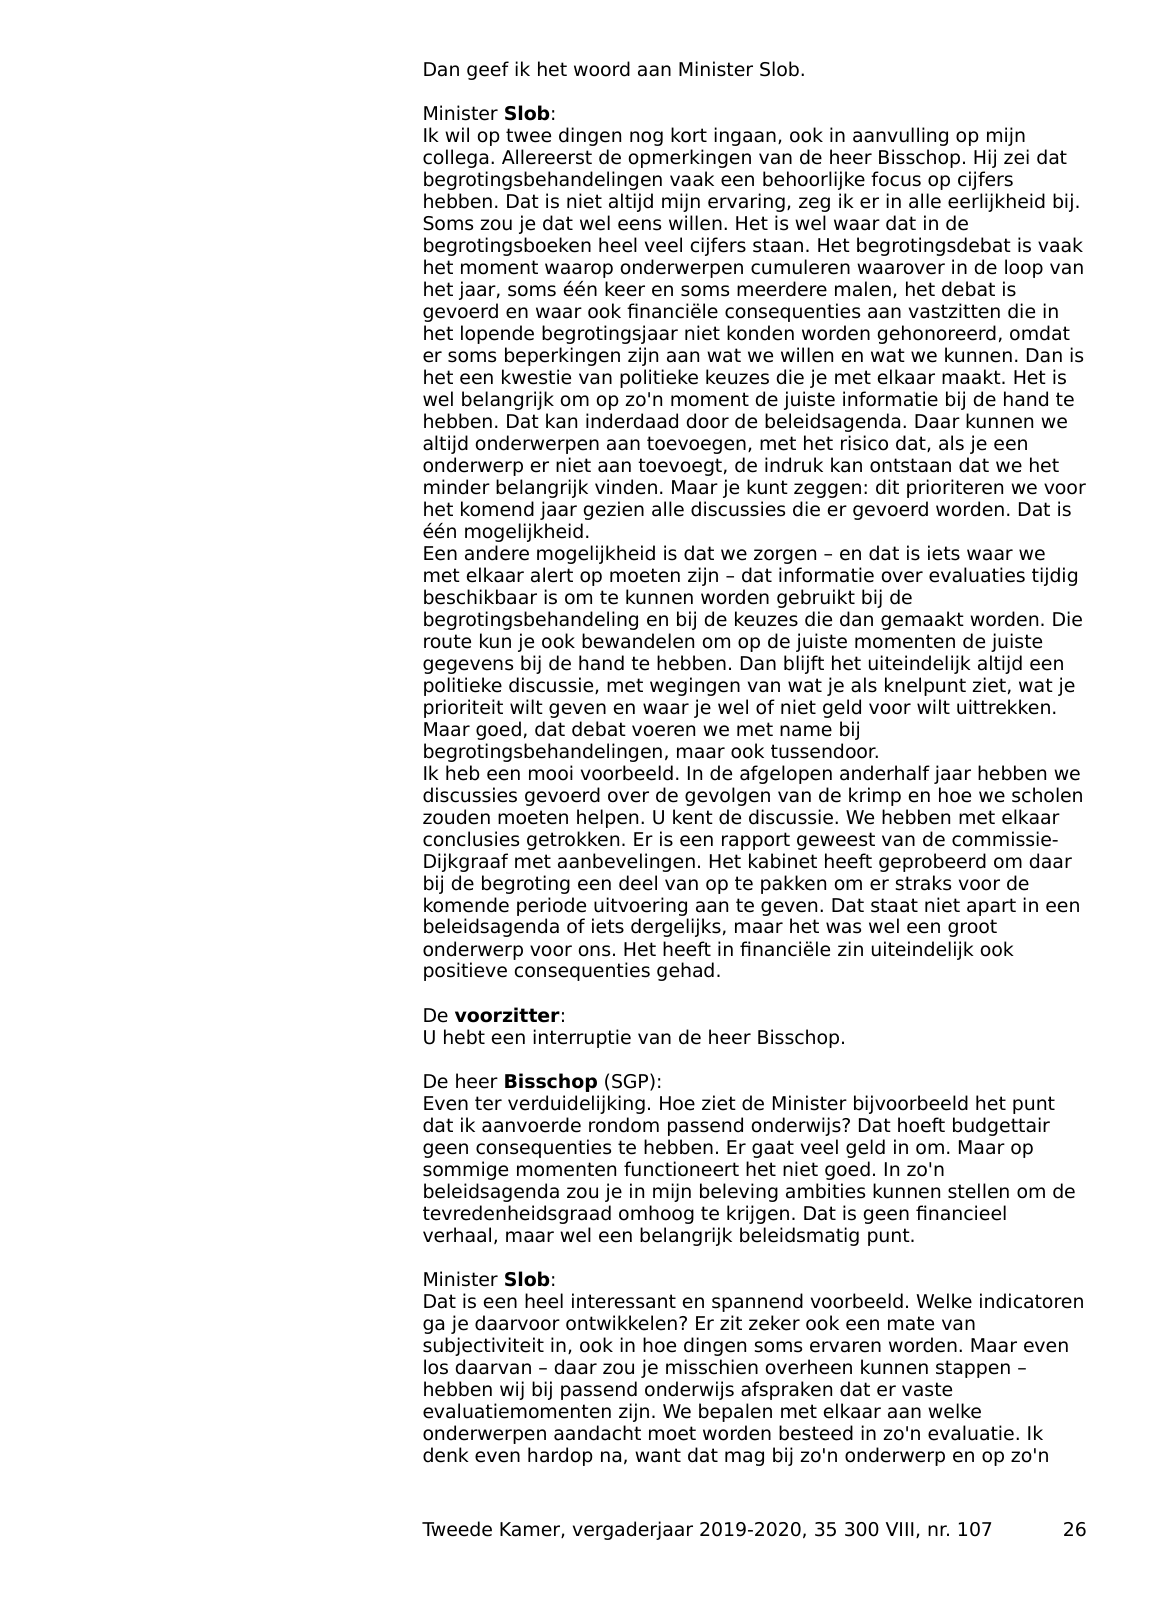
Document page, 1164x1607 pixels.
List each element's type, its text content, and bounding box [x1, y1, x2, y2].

text Een andere mogelijkheid is dat we zorgen – en dat is iets waar we met elkaar alert op moeten zijn – dat informatie over evaluaties tijdig beschikbaar is om te kunnen worden gebruikt bij de begrotingsbehandeling en bij de keuzes die dan gemaakt worden. Die route kun je ook bewandelen om op de juiste momenten de juiste gegevens bij de hand te hebben. Dan blijft het uiteindelijk altijd een politieke discussie, met wegingen van wat je als knelpunt ziet, wat je prioriteit wilt geven en waar je wel of niet geld voor wilt uittrekken. Maar goed, dat debat voeren we met name bij begrotingsbehandelingen, maar ook tussendoor. [422, 543, 1087, 763]
text De voorzitter: [422, 1004, 1087, 1027]
text Dat is een heel interessant en spannend voorbeeld. Welke indicatoren ga je daarvoor ontwikkelen? Er zit zeker ook een mate van subjectiviteit in, ook in hoe dingen soms ervaren worden. Maar even los daarvan – daar zou je misschien overheen kunnen stappen – hebben wij bij passend onderwijs afspraken dat er vaste evaluatiemomenten zijn. We bepalen met elkaar aan welke onderwerpen aandacht moet worden besteed in zo'n evaluatie. Ik denk even hardop na, want dat mag bij zo'n onderwerp en op zo'n [422, 1291, 1087, 1467]
text Dan geef ik het woord aan Minister Slob. [422, 59, 1087, 81]
text U hebt een interruptie van de heer Bisschop. [422, 1027, 1087, 1048]
text Ik wil op twee dingen nog kort ingaan, ook in aanvulling op mijn collega. Allereerst de opmerkingen van de heer Bisschop. Hij zei dat begrotingsbehandelingen vaak een behoorlijke focus op cijfers hebben. Dat is niet altijd mijn ervaring, zeg ik er in alle eerlijkheid bij. Soms zou je dat wel eens willen. Het is wel waar dat in de begrotingsboeken heel veel cijfers staan. Het begrotingsdebat is vaak het moment waarop onderwerpen cumuleren waarover in de loop van het jaar, soms één keer en soms meerdere malen, het debat is gevoerd en waar ook financiële consequenties aan vastzitten die in het lopende begrotingsjaar niet konden worden gehonoreerd, omdat er soms beperkingen zijn aan wat we willen en wat we kunnen. Dan is het een kwestie van politieke keuzes die je met elkaar maakt. Het is wel belangrijk om op zo'n moment de juiste informatie bij de hand te hebben. Dat kan inderdaad door de beleidsagenda. Daar kunnen we altijd onderwerpen aan toevoegen, met het risico dat, als je een onderwerp er niet aan toevoegt, de indruk kan ontstaan dat we het minder belangrijk vinden. Maar je kunt zeggen: dit prioriteren we voor het komend jaar gezien alle discussies die er gevoerd worden. Dat is één mogelijkheid. [422, 125, 1087, 543]
text Minister Slob: [422, 103, 1087, 125]
text Ik heb een mooi voorbeeld. In de afgelopen anderhalf jaar hebben we discussies gevoerd over de gevolgen van de krimp en hoe we scholen zouden moeten helpen. U kent de discussie. We hebben met elkaar conclusies getrokken. Er is een rapport geweest van de commissie-Dijkgraaf met aanbevelingen. Het kabinet heeft geprobeerd om daar bij de begroting een deel van op te pakken om er straks voor de komende periode uitvoering aan te geven. Dat staat niet apart in een beleidsagenda of iets dergelijks, maar het was wel een groot onderwerp voor ons. Het heeft in financiële zin uiteindelijk ook positieve consequenties gehad. [422, 763, 1087, 982]
text Minister Slob: [422, 1269, 1087, 1291]
text De heer Bisschop (SGP): [422, 1071, 1087, 1093]
text Even ter verduidelijking. Hoe ziet de Minister bijvoorbeeld het punt dat ik aanvoerde rondom passend onderwijs? Dat hoeft budgettair geen consequenties te hebben. Er gaat veel geld in om. Maar op sommige momenten functioneert het niet goed. In zo'n beleidsagenda zou je in mijn beleving ambities kunnen stellen om de tevredenheidsgraad omhoog te krijgen. Dat is geen financieel verhaal, maar wel een belangrijk beleidsmatig punt. [422, 1093, 1087, 1247]
